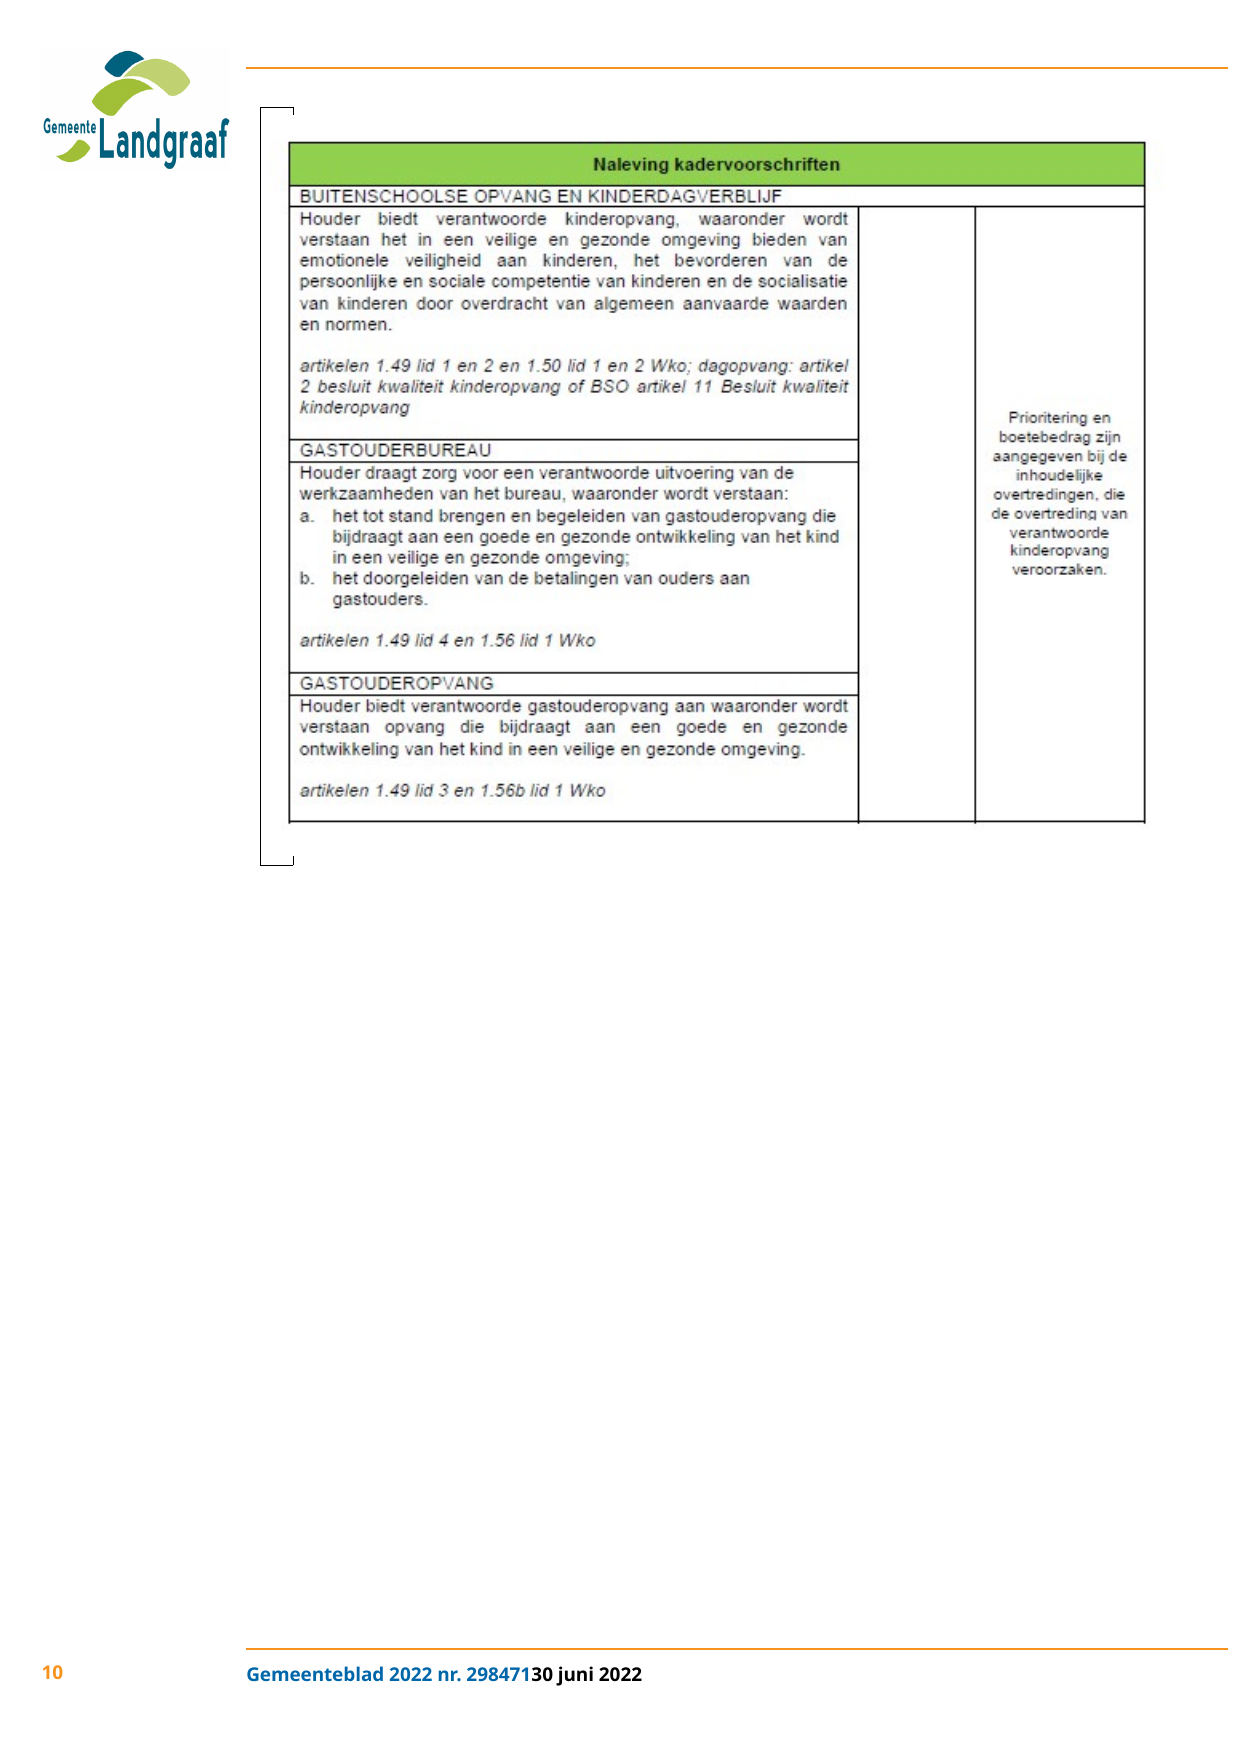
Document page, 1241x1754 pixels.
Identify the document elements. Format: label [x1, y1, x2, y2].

picture [41, 47, 231, 172]
picture [268, 115, 1173, 856]
